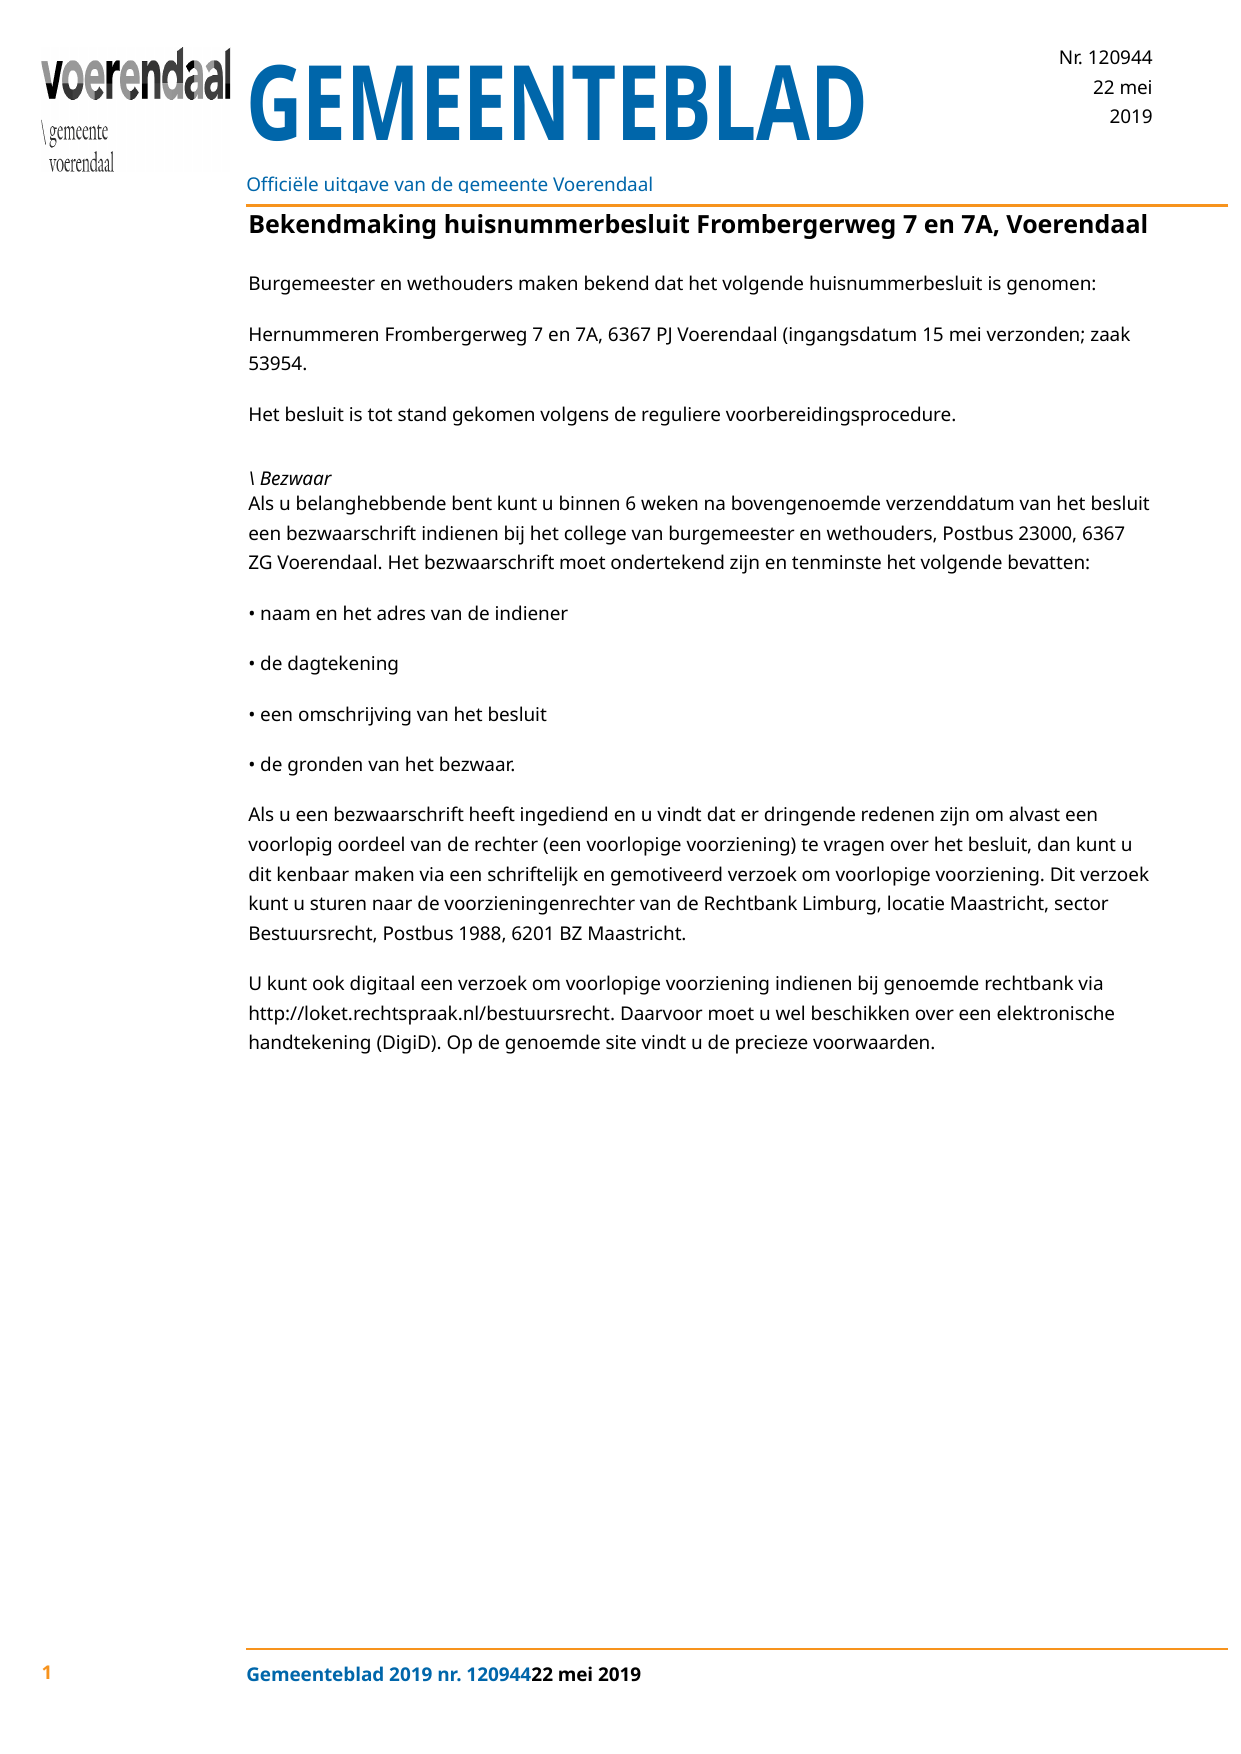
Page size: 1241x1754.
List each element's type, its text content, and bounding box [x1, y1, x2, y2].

picture [41, 47, 231, 172]
text • naam en het adres van de indiener [248, 600, 1152, 626]
text Hernummeren Frombergerweg 7 en 7A, 6367 PJ Voerendaal (ingangsdatum 15 mei verzonden; zaak 53954. [248, 321, 1152, 376]
text • de gronden van het bezwaar. [248, 751, 1152, 777]
text Het besluit is tot stand gekomen volgens de reguliere voorbereidingsprocedure. [248, 401, 1152, 426]
text U kunt ook digitaal een verzoek om voorlopige voorziening indienen bij genoemde rechtbank via http://loket.rechtspraak.nl/bestuursrecht. Daarvoor moet u wel beschikken over een elektronische handtekening (DigiD). Op de genoemde site vindt u de precieze voorwaarden. [248, 970, 1152, 1055]
text Als u belanghebbende bent kunt u binnen 6 weken na bovengenoemde verzenddatum van het besluit een bezwaarschrift indienen bij het college van burgemeester en wethouders, Postbus 23000, 6367 ZG Voerendaal. Het bezwaarschrift moet ondertekend zijn en tenminste het volgende bevatten: [248, 490, 1152, 575]
text • een omschrijving van het besluit [248, 701, 1152, 727]
text Als u een bezwaarschrift heeft ingediend en u vindt dat er dringende redenen zijn om alvast een voorlopig oordeel van de rechter (een voorlopige voorziening) te vragen over het besluit, dan kunt u dit kenbaar maken via een schriftelijk en gemotiveerd verzoek om voorlopige voorziening. Dit verzoek kunt u sturen naar de voorzieningenrechter van de Rechtbank Limburg, locatie Maastricht, sector Bestuursrecht, Postbus 1988, 6201 BZ Maastricht. [248, 802, 1152, 946]
text \ Bezwaar [248, 465, 1152, 490]
text Burgemeester en wethouders maken bekend dat het volgende huisnummerbesluit is genomen: [248, 270, 1152, 296]
text • de dagtekening [248, 650, 1152, 676]
text Bekendmaking huisnummerbesluit Frombergerweg 7 en 7A, Voerendaal [248, 207, 1152, 241]
